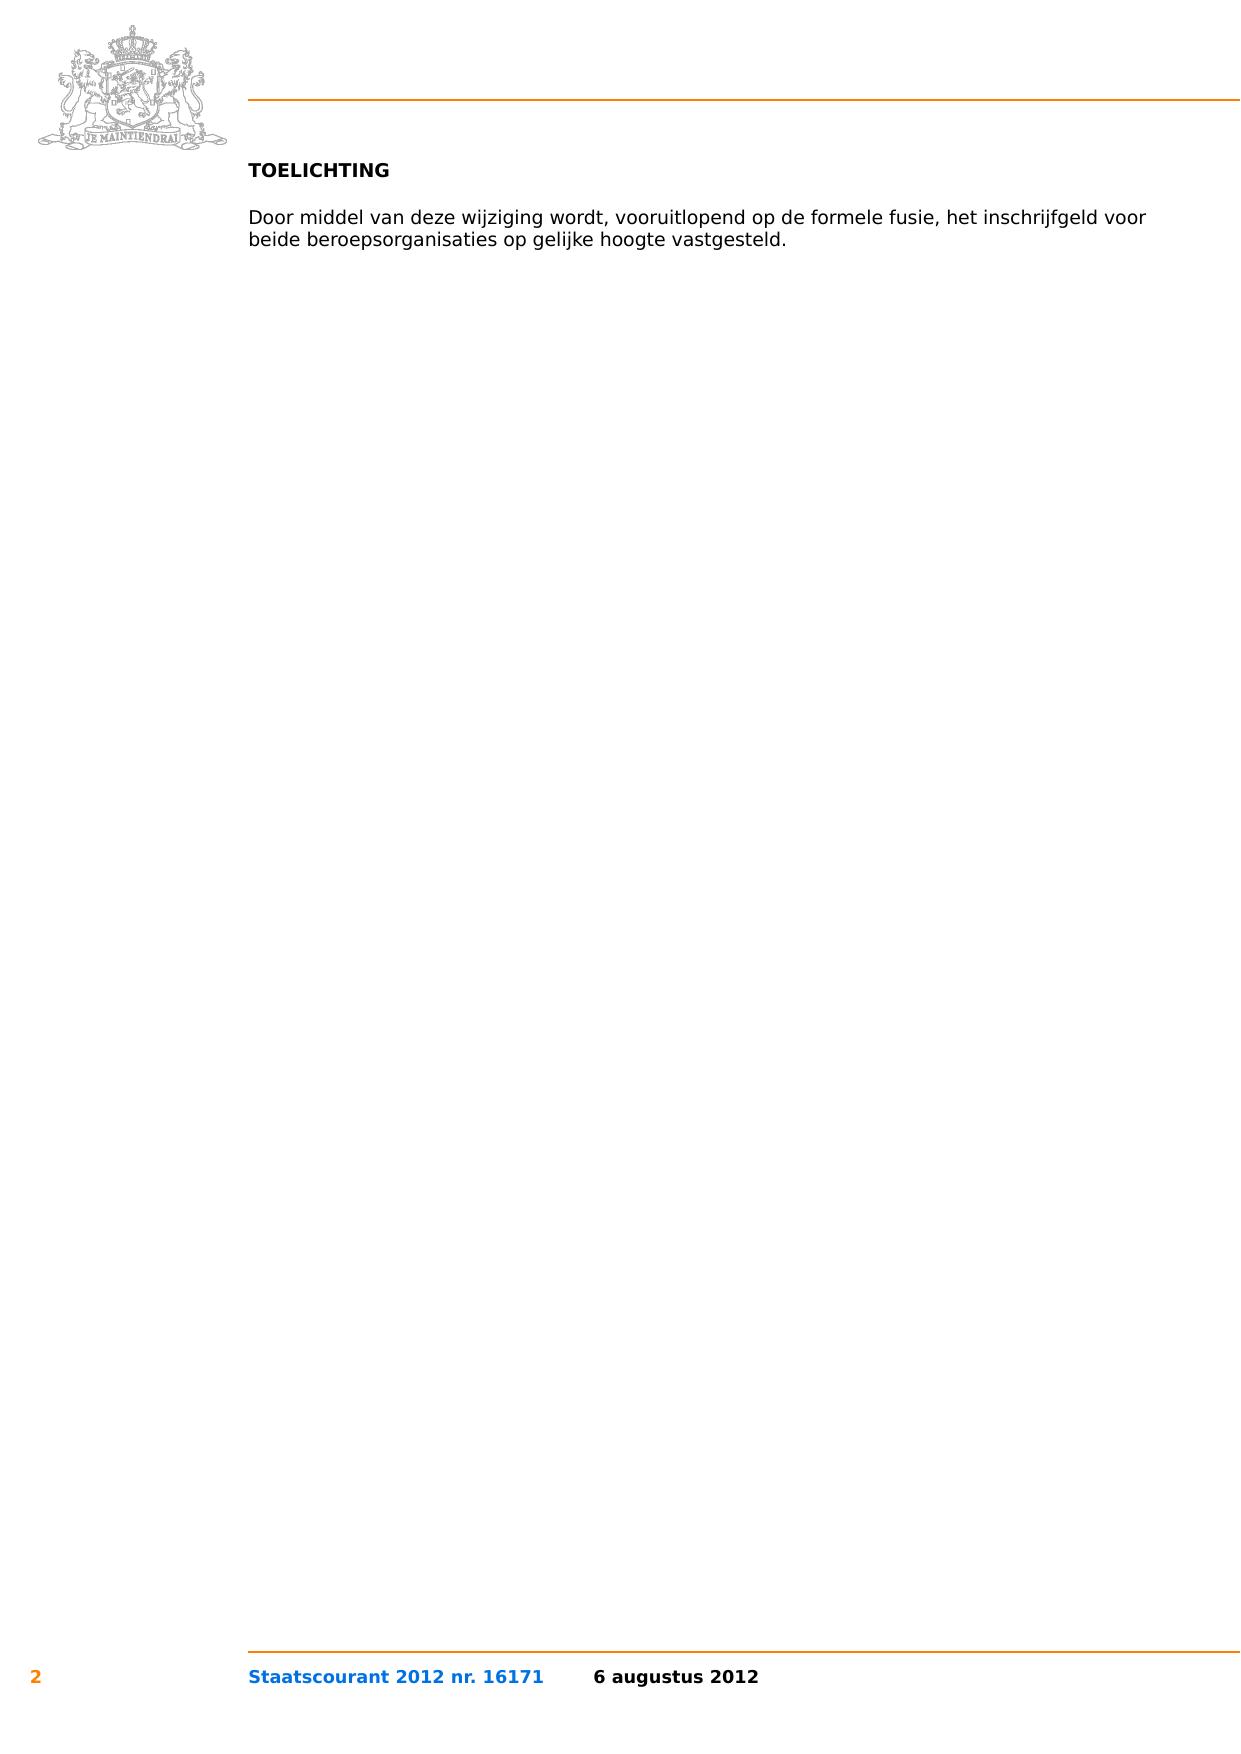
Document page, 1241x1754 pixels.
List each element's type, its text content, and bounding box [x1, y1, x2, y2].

picture [38, 25, 227, 150]
subtitle TOELICHTING [248, 160, 1163, 182]
text Door middel van deze wijziging wordt, vooruitlopend op de formele fusie, het inschrijfgeld voor beide beroepsorganisaties op gelijke hoogte vastgesteld. [248, 207, 1163, 251]
